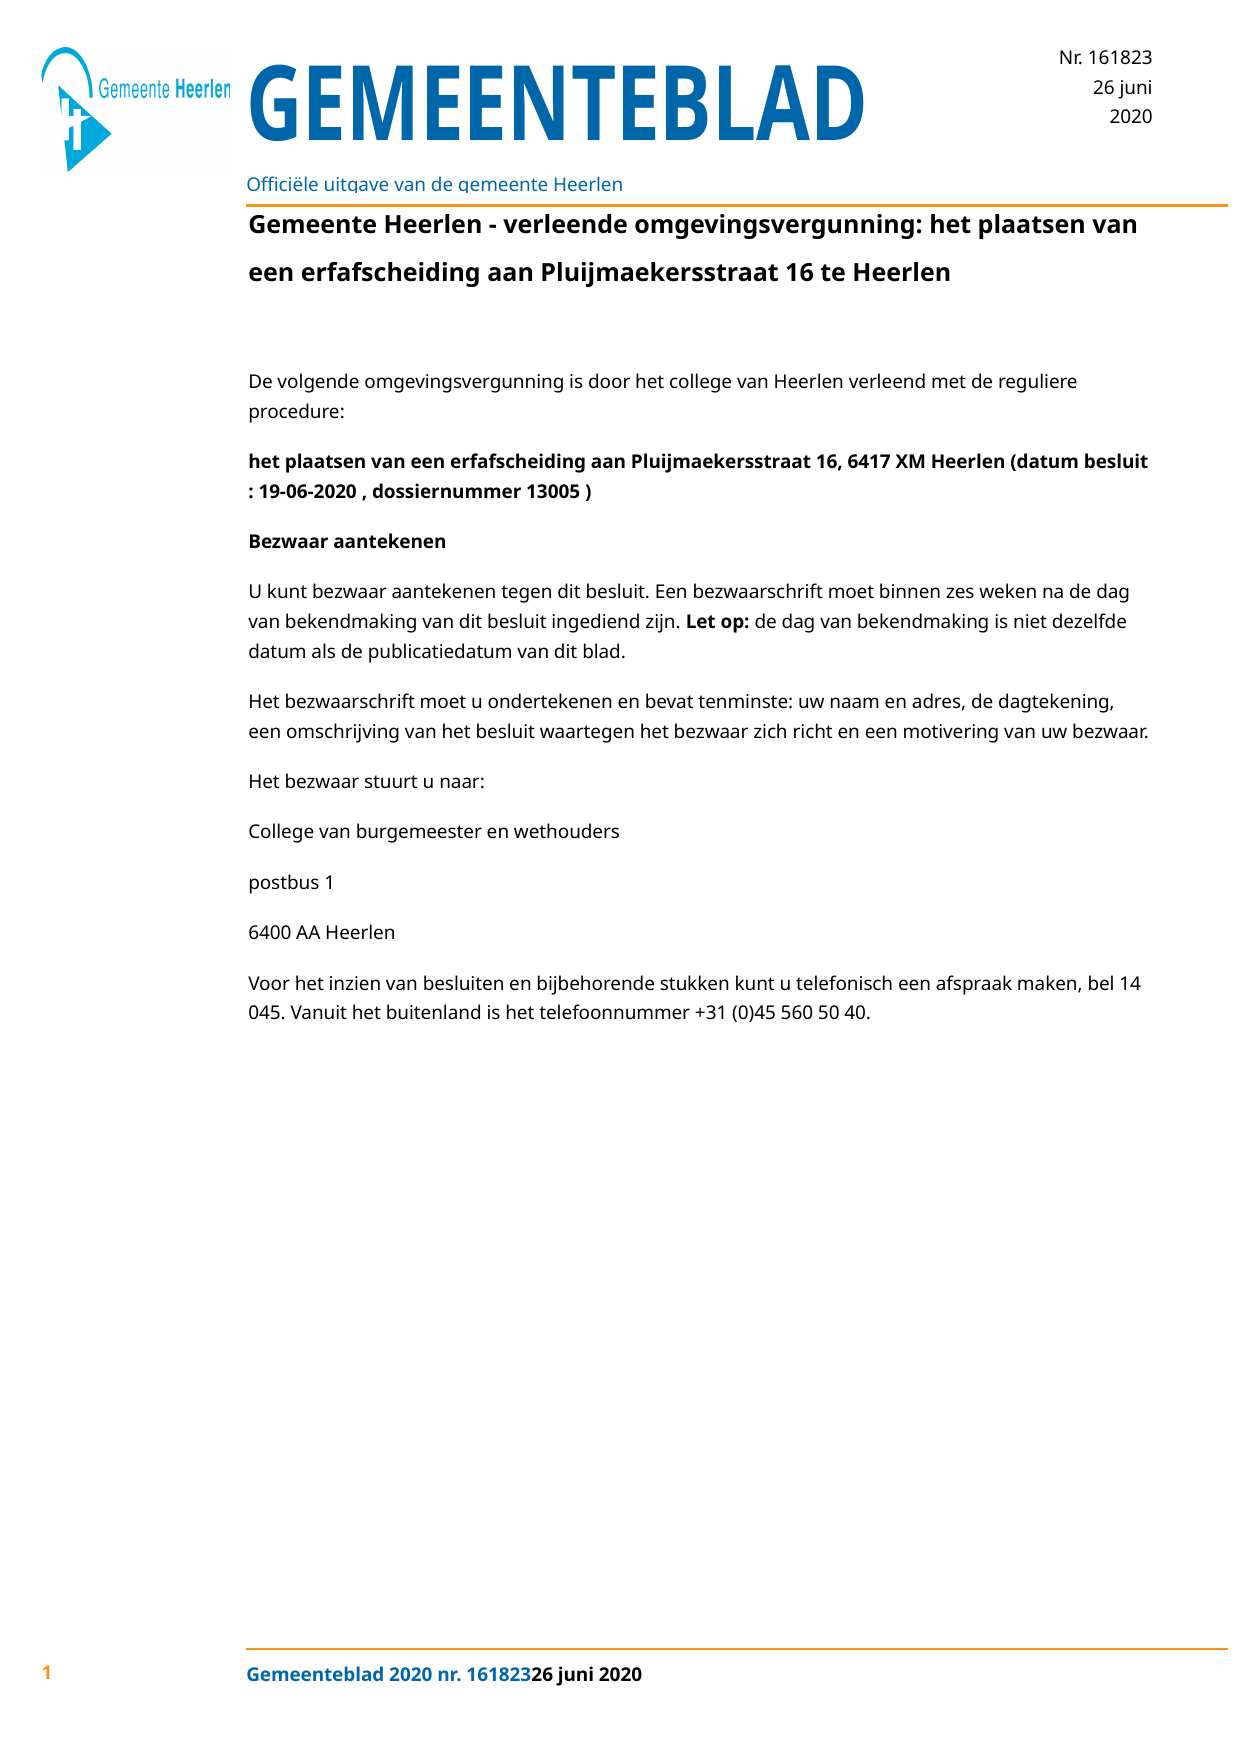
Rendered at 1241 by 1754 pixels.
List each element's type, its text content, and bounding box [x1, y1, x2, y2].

text Bezwaar aantekenen [248, 528, 1152, 554]
text postbus 1 [248, 869, 1152, 895]
text U kunt bezwaar aantekenen tegen dit besluit. Een bezwaarschrift moet binnen zes weken na de dag van bekendmaking van dit besluit ingediend zijn. Let op: de dag van bekendmaking is niet dezelfde datum als de publicatiedatum van dit blad. [248, 579, 1152, 664]
text Het bezwaarschrift moet u ondertekenen en bevat tenminste: uw naam en adres, de dagtekening, een omschrijving van het besluit waartegen het bezwaar zich richt en een motivering van uw bezwaar. [248, 688, 1152, 744]
picture [41, 47, 231, 172]
text Gemeente Heerlen - verleende omgevingsvergunning: het plaatsen van een erfafscheiding aan Pluijmaekersstraat 16 te Heerlen [248, 207, 1152, 288]
picture [41, 47, 59, 70]
text Voor het inzien van besluiten en bijbehorende stukken kunt u telefonisch een afspraak maken, bel 14 045. Vanuit het buitenland is het telefoonnummer +31 (0)45 560 50 40. [248, 970, 1152, 1025]
text 6400 AA Heerlen [248, 919, 1152, 945]
text College van burgemeester en wethouders [248, 819, 1152, 844]
text Het bezwaar stuurt u naar: [248, 768, 1152, 794]
text het plaatsen van een erfafscheiding aan Pluijmaekersstraat 16, 6417 XM Heerlen (datum besluit : 19-06-2020 , dossiernummer 13005 ) [248, 448, 1152, 504]
text De volgende omgevingsvergunning is door het college van Heerlen verleend met de reguliere procedure: [248, 368, 1152, 424]
